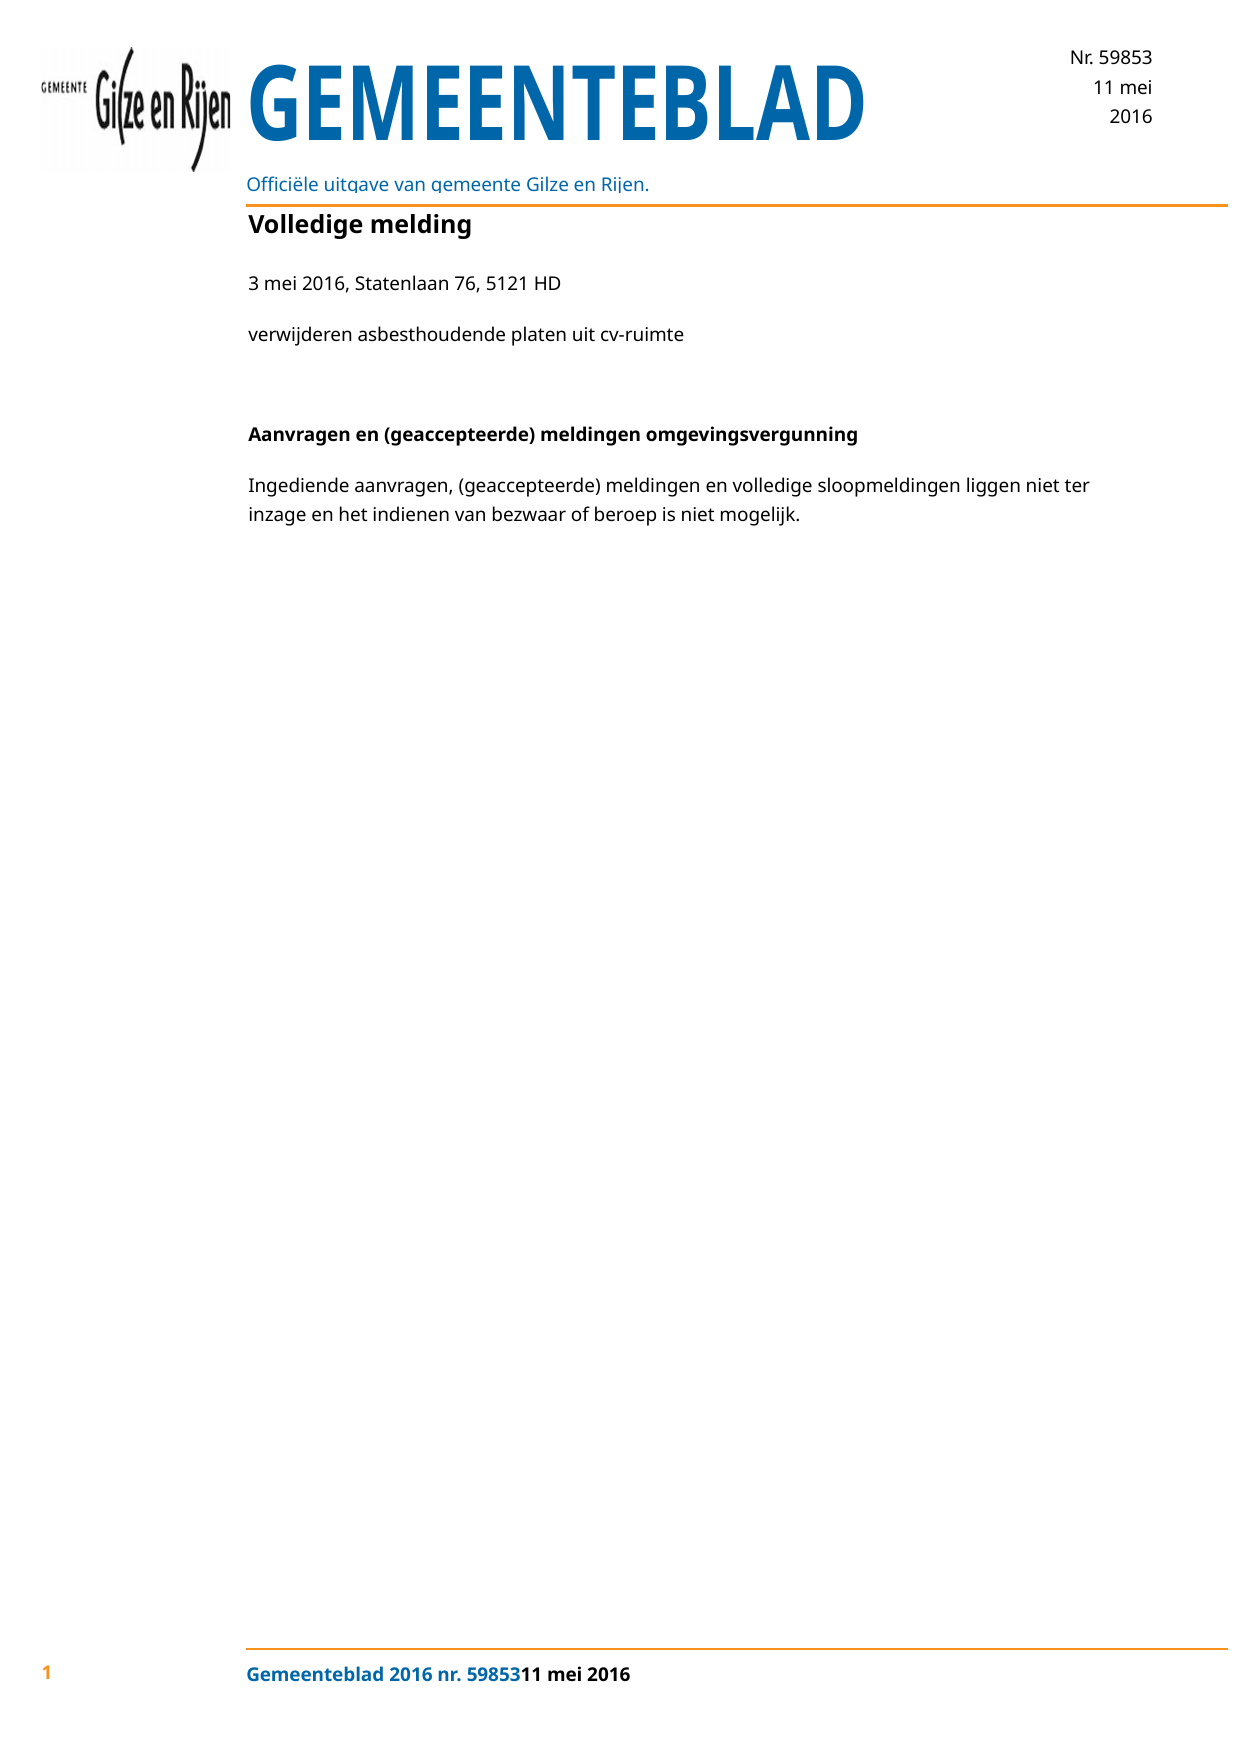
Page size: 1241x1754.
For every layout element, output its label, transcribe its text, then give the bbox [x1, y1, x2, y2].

text Ingediende aanvragen, (geaccepteerde) meldingen en volledige sloopmeldingen liggen niet ter inzage en het indienen van bezwaar of beroep is niet mogelijk. [248, 472, 1152, 527]
text Aanvragen en (geaccepteerde) meldingen omgevingsvergunning [248, 422, 1152, 447]
text verwijderen asbesthoudende platen uit cv-ruimte [248, 321, 1152, 346]
text Volledige melding [248, 207, 1152, 241]
text 3 mei 2016, Statenlaan 76, 5121 HD [248, 270, 1152, 296]
picture [41, 47, 231, 172]
